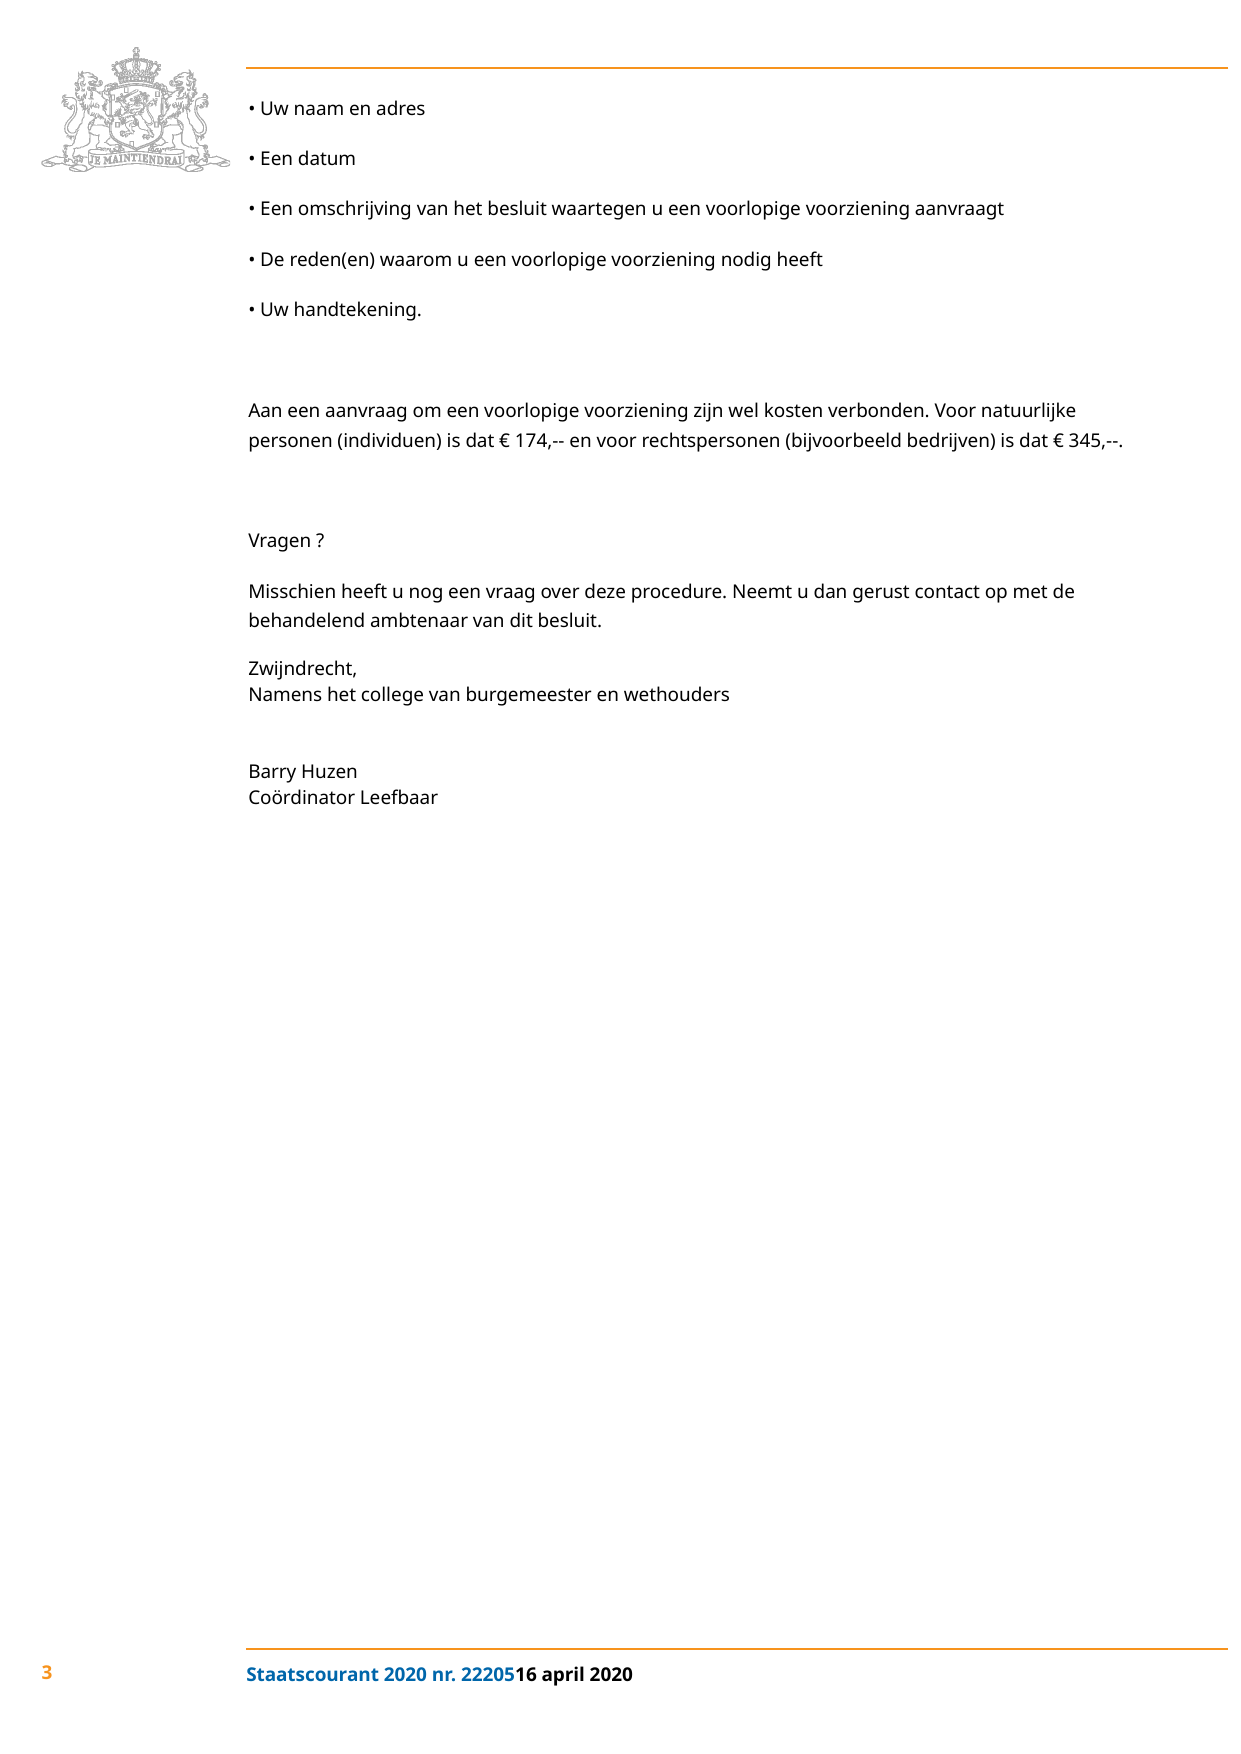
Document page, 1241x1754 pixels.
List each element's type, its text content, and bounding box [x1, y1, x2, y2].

text Misschien heeft u nog een vraag over deze procedure. Neemt u dan gerust contact op met de behandelend ambtenaar van dit besluit. [248, 578, 1152, 633]
text • Een datum [248, 145, 1152, 171]
text • Uw naam en adres [248, 95, 1152, 121]
text Aan een aanvraag om een voorlopige voorziening zijn wel kosten verbonden. Voor natuurlijke personen (individuen) is dat € 174,-- en voor rechtspersonen (bijvoorbeeld bedrijven) is dat € 345,--. [248, 397, 1152, 453]
text Barry Huzen [248, 758, 1152, 784]
text • Uw handtekening. [248, 296, 1152, 322]
text • Een omschrijving van het besluit waartegen u een voorlopige voorziening aanvraagt [248, 196, 1152, 221]
text Vragen ? [248, 528, 1152, 553]
text • De reden(en) waarom u een voorlopige voorziening nodig heeft [248, 246, 1152, 272]
text Namens het college van burgemeester en wethouders [248, 681, 1152, 707]
picture [41, 47, 231, 172]
text Coördinator Leefbaar [248, 784, 1152, 810]
text Zwijndrecht, [248, 656, 1152, 681]
